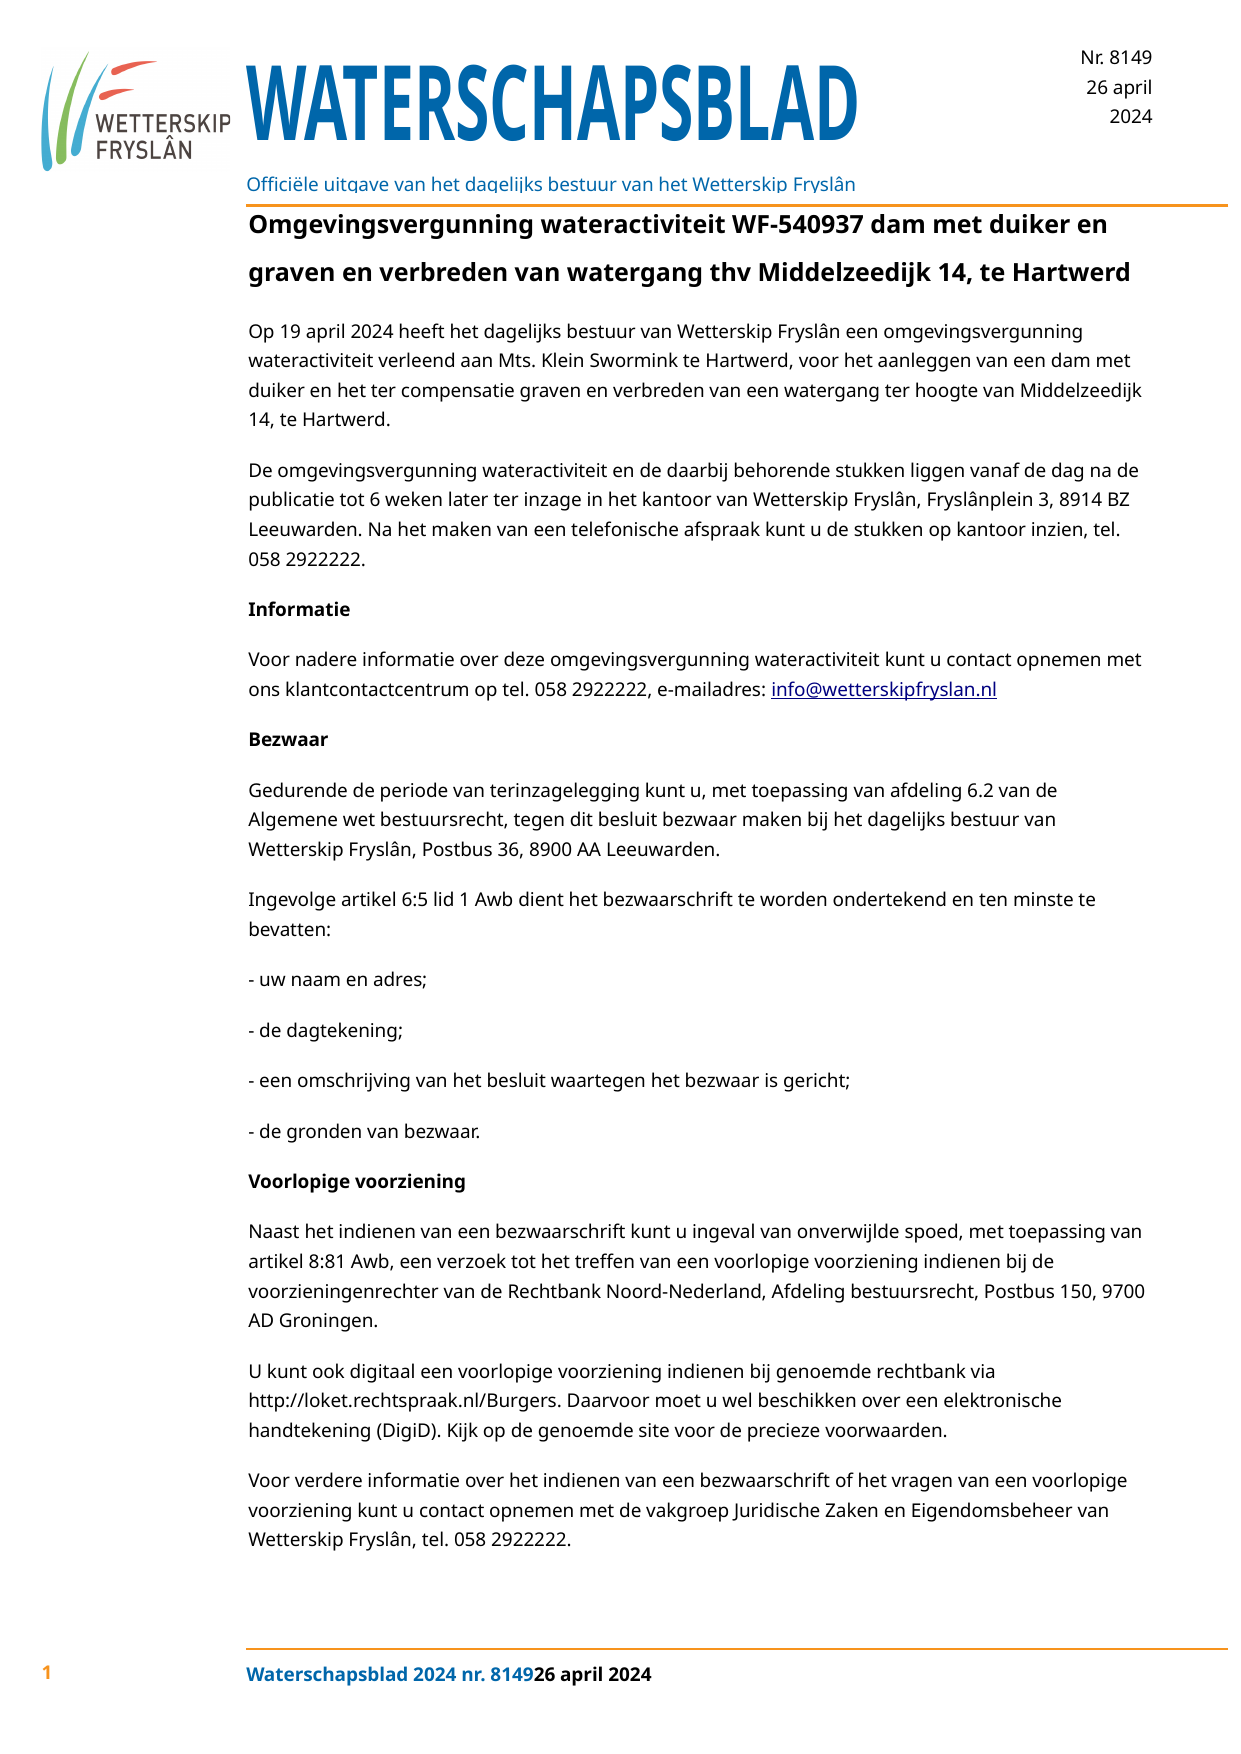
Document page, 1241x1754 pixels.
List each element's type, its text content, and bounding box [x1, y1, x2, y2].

text Omgevingsvergunning wateractiviteit WF-540937 dam met duiker en graven en verbreden van watergang thv Middelzeedijk 14, te Hartwerd [248, 207, 1152, 288]
text Naast het indienen van een bezwaarschrift kunt u ingeval van onverwijlde spoed, met toepassing van artikel 8:81 Awb, een verzoek tot het treffen van een voorlopige voorziening indienen bij de voorzieningenrechter van de Rechtbank Noord-Nederland, Afdeling bestuursrecht, Postbus 150, 9700 AD Groningen. [248, 1219, 1152, 1333]
text - de dagtekening; [248, 1017, 1152, 1043]
text De omgevingsvergunning wateractiviteit en de daarbij behorende stukken liggen vanaf de dag na de publicatie tot 6 weken later ter inzage in het kantoor van Wetterskip Fryslân, Fryslânplein 3, 8914 BZ Leeuwarden. Na het maken van een telefonische afspraak kunt u de stukken op kantoor inzien, tel. 058 2922222. [248, 457, 1152, 572]
text - uw naam en adres; [248, 967, 1152, 992]
text - een omschrijving van het besluit waartegen het bezwaar is gericht; [248, 1067, 1152, 1093]
text Voor nadere informatie over deze omgevingsvergunning wateractiviteit kunt u contact opnemen met ons klantcontactcentrum op tel. 058 2922222, e-mailadres: info@wetterskipfryslan.nl [248, 647, 1152, 702]
text Voorlopige voorziening [248, 1168, 1152, 1194]
text Bezwaar [248, 727, 1152, 752]
text U kunt ook digitaal een voorlopige voorziening indienen bij genoemde rechtbank via http://loket.rechtspraak.nl/Burgers. Daarvoor moet u wel beschikken over een elektronische handtekening (DigiD). Kijk op de genoemde site voor de precieze voorwaarden. [248, 1358, 1152, 1443]
text Voor verdere informatie over het indienen van een bezwaarschrift of het vragen van een voorlopige voorziening kunt u contact opnemen met de vakgroep Juridische Zaken en Eigendomsbeheer van Wetterskip Fryslân, tel. 058 2922222. [248, 1467, 1152, 1552]
text Ingevolge artikel 6:5 lid 1 Awb dient het bezwaarschrift te worden ondertekend en ten minste te bevatten: [248, 887, 1152, 942]
text - de gronden van bezwaar. [248, 1118, 1152, 1144]
picture [41, 47, 231, 172]
text Gedurende de periode van terinzagelegging kunt u, met toepassing van afdeling 6.2 van de Algemene wet bestuursrecht, tegen dit besluit bezwaar maken bij het dagelijks bestuur van Wetterskip Fryslân, Postbus 36, 8900 AA Leeuwarden. [248, 777, 1152, 862]
text Informatie [248, 596, 1152, 622]
text Op 19 april 2024 heeft het dagelijks bestuur van Wetterskip Fryslân een omgevingsvergunning wateractiviteit verleend aan Mts. Klein Swormink te Hartwerd, voor het aanleggen van een dam met duiker en het ter compensatie graven en verbreden van een watergang ter hoogte van Middelzeedijk 14, te Hartwerd. [248, 318, 1152, 432]
